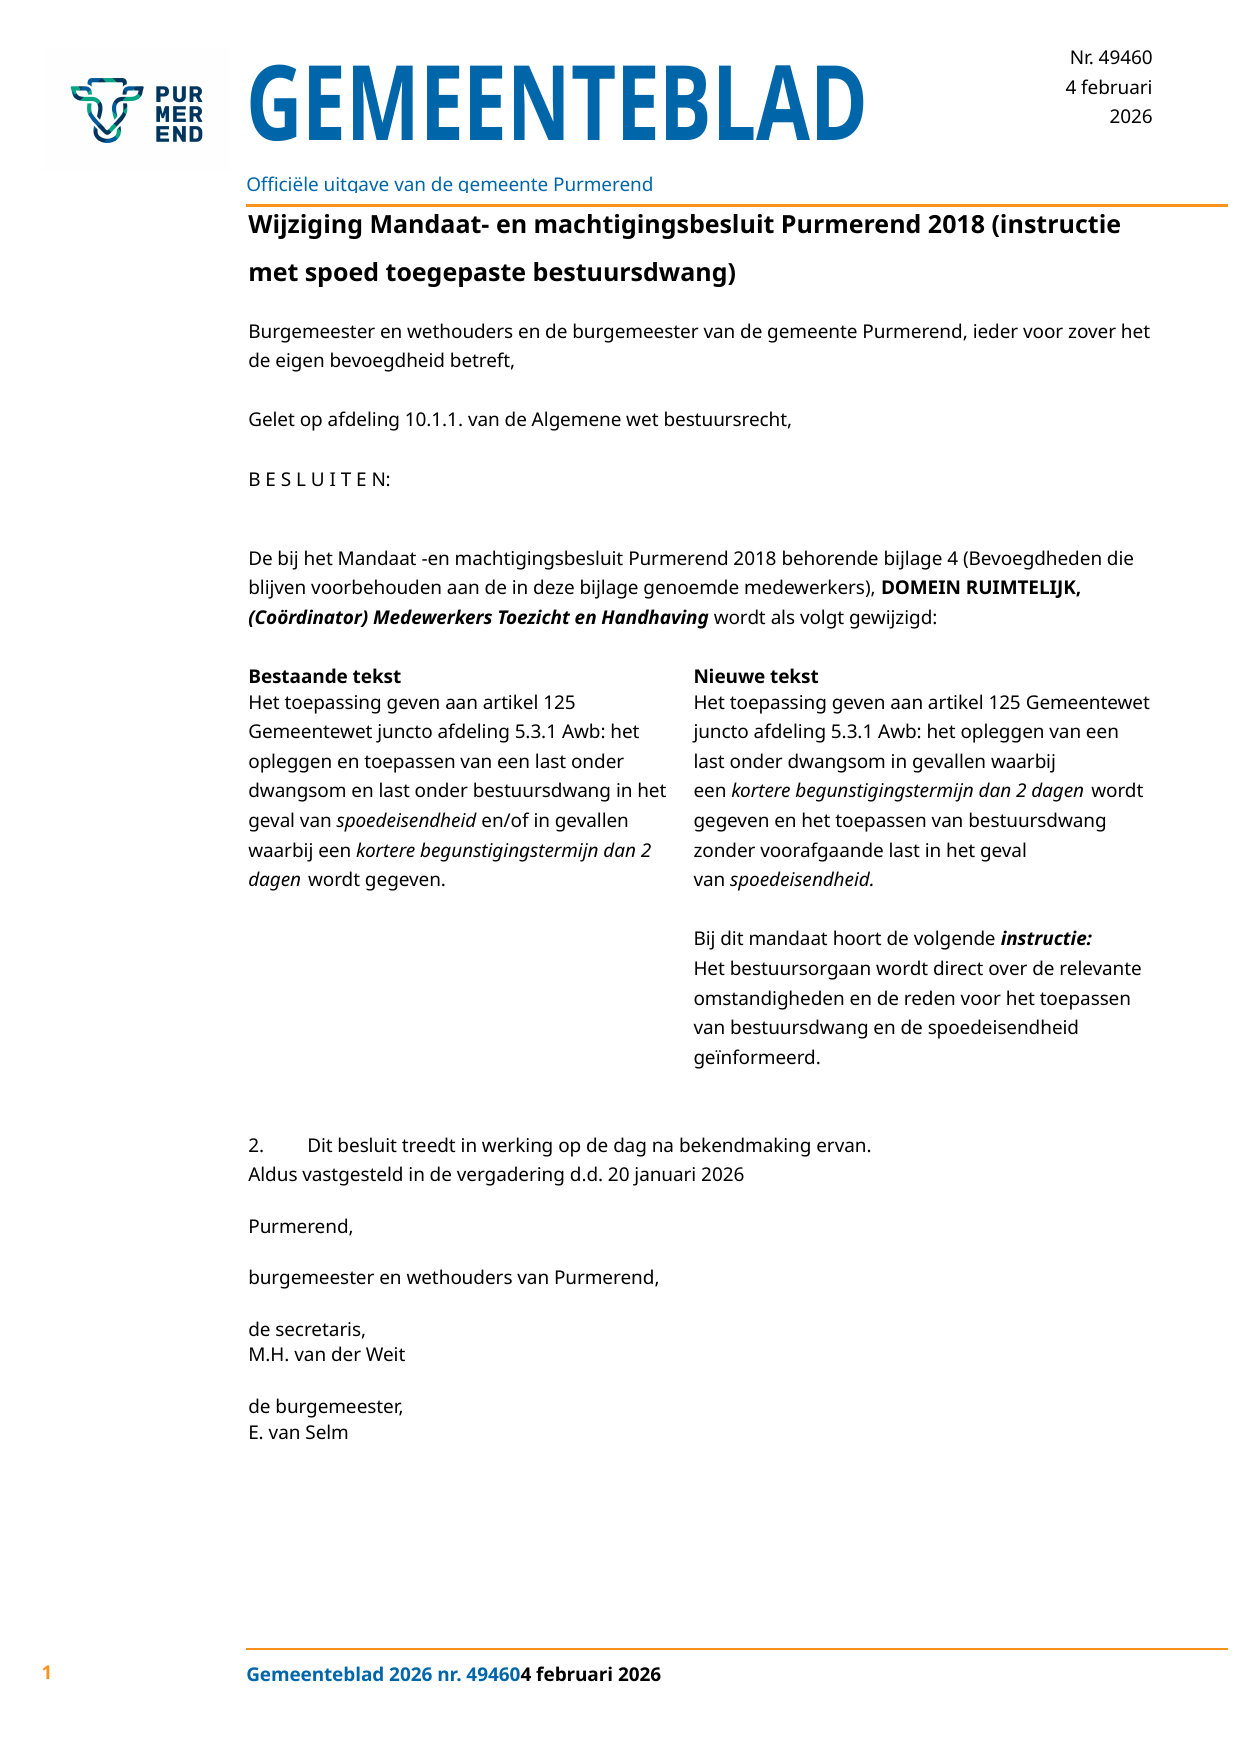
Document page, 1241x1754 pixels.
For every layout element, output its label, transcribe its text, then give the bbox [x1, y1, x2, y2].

table_header Nieuwe tekst [693, 663, 1152, 689]
text Purmerend, [248, 1213, 1152, 1239]
table_cell Het toepassing geven aan artikel 125 Gemeentewet juncto afdeling 5.3.1 Awb: het opleggen en toepassen van een last onder dwangsom en last onder bestuursdwang in het geval van spoedeisendheid en/of in gevallen waarbij een kortere begunstigingstermijn dan 2 dagen wordt gegeven. [248, 689, 693, 1099]
text M.H. van der Weit [248, 1342, 1152, 1367]
table_cell Het toepassing geven aan artikel 125 Gemeentewet juncto afdeling 5.3.1 Awb: het opleggen van een last onder dwangsom in gevallen waarbij een kortere begunstigingstermijn dan 2 dagen wordt gegeven en het toepassen van bestuursdwang zonder voorafgaande last in het geval van spoedeisendheid. Bij dit mandaat hoort de volgende instructie: Het bestuursorgaan wordt direct over de relevante omstandigheden en de reden voor het toepassen van bestuursdwang en de spoedeisendheid geïnformeerd. [693, 689, 1152, 1099]
picture [41, 47, 231, 172]
text de burgemeester, [248, 1393, 1152, 1419]
text Wijziging Mandaat- en machtigingsbesluit Purmerend 2018 (instructie met spoed toegepaste bestuursdwang) [248, 207, 1152, 288]
text B E S L U I T E N: [248, 466, 1152, 492]
text de secretaris, [248, 1316, 1152, 1342]
text Aldus vastgesteld in de vergadering d.d. 20 januari 2026 [248, 1162, 1152, 1187]
text burgemeester en wethouders van Purmerend, [248, 1264, 1152, 1290]
text Burgemeester en wethouders en de burgemeester van de gemeente Purmerend, ieder voor zover het de eigen bevoegdheid betreft, [248, 318, 1152, 373]
text E. van Selm [248, 1419, 1152, 1444]
text Gelet op afdeling 10.1.1. van de Algemene wet bestuursrecht, [248, 407, 1152, 432]
text De bij het Mandaat -en machtigingsbesluit Purmerend 2018 behorende bijlage 4 (Bevoegdheden die blijven voorbehouden aan de in deze bijlage genoemde medewerkers), DOMEIN RUIMTELIJK, (Coördinator) Medewerkers Toezicht en Handhaving wordt als volgt gewijzigd: [248, 545, 1152, 629]
table_header Bestaande tekst [248, 663, 693, 689]
list Dit besluit treedt in werking op de dag na bekendmaking ervan. [248, 1132, 1152, 1158]
